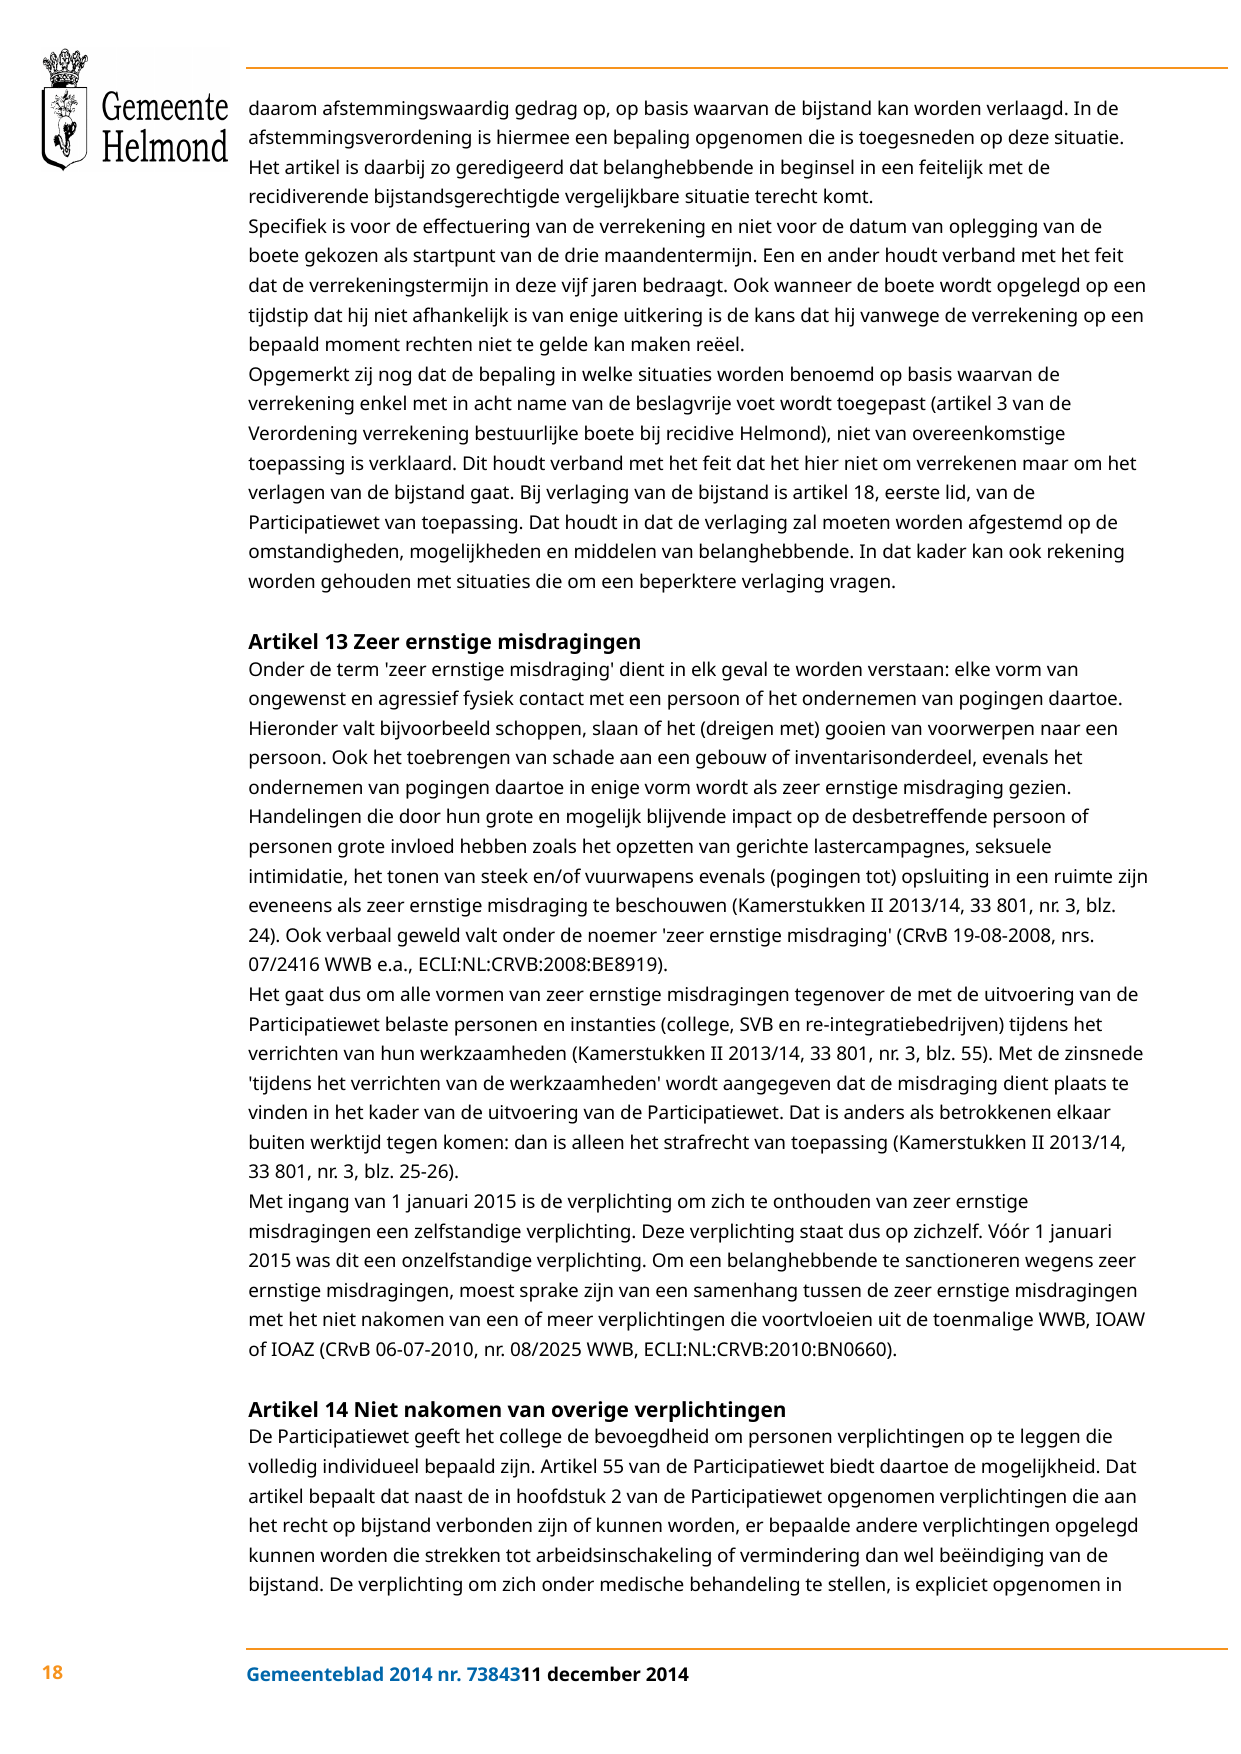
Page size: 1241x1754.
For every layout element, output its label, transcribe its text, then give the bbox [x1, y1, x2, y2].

text Het gaat dus om alle vormen van zeer ernstige misdragingen tegenover de met de uitvoering van de Participatiewet belaste personen en instanties (college, SVB en re-integratiebedrijven) tijdens het verrichten van hun werkzaamheden (Kamerstukken II 2013/14, 33 801, nr. 3, blz. 55). Met de zinsnede 'tijdens het verrichten van de werkzaamheden' wordt aangegeven dat de misdraging dient plaats te vinden in het kader van de uitvoering van de Participatiewet. Dat is anders als betrokkenen elkaar buiten werktijd tegen komen: dan is alleen het strafrecht van toepassing (Kamerstukken II 2013/14, 33 801, nr. 3, blz. 25-26). [248, 981, 1152, 1184]
text De Participatiewet geeft het college de bevoegdheid om personen verplichtingen op te leggen die volledig individueel bepaald zijn. Artikel 55 van de Participatiewet biedt daartoe de mogelijkheid. Dat artikel bepaalt dat naast de in hoofdstuk 2 van de Participatiewet opgenomen verplichtingen die aan het recht op bijstand verbonden zijn of kunnen worden, er bepaalde andere verplichtingen opgelegd kunnen worden die strekken tot arbeidsinschakeling of vermindering dan wel beëindiging van de bijstand. De verplichting om zich onder medische behandeling te stellen, is expliciet opgenomen in [248, 1424, 1152, 1597]
text Artikel 14 Niet nakomen van overige verplichtingen [248, 1395, 1152, 1424]
text Onder de term 'zeer ernstige misdraging' dient in elk geval te worden verstaan: elke vorm van ongewenst en agressief fysiek contact met een persoon of het ondernemen van pogingen daartoe. Hieronder valt bijvoorbeeld schoppen, slaan of het (dreigen met) gooien van voorwerpen naar een persoon. Ook het toebrengen van schade aan een gebouw of inventarisonderdeel, evenals het ondernemen van pogingen daartoe in enige vorm wordt als zeer ernstige misdraging gezien. Handelingen die door hun grote en mogelijk blijvende impact op de desbetreffende persoon of personen grote invloed hebben zoals het opzetten van gerichte lastercampagnes, seksuele [248, 656, 1152, 859]
text Specifiek is voor de effectuering van de verrekening en niet voor de datum van oplegging van de boete gekozen als startpunt van de drie maandentermijn. Een en ander houdt verband met het feit dat de verrekeningstermijn in deze vijf jaren bedraagt. Ook wanneer de boete wordt opgelegd op een tijdstip dat hij niet afhankelijk is van enige uitkering is de kans dat hij vanwege de verrekening op een bepaald moment rechten niet te gelde kan maken reëel. [248, 213, 1152, 357]
picture [41, 47, 231, 172]
text Met ingang van 1 januari 2015 is de verplichting om zich te onthouden van zeer ernstige misdragingen een zelfstandige verplichting. Deze verplichting staat dus op zichzelf. Vóór 1 januari 2015 was dit een onzelfstandige verplichting. Om een belanghebbende te sanctioneren wegens zeer ernstige misdragingen, moest sprake zijn van een samenhang tussen de zeer ernstige misdragingen met het niet nakomen van een of meer verplichtingen die voortvloeien uit de toenmalige WWB, IOAW of IOAZ (CRvB 06-07-2010, nr. 08/2025 WWB, ECLI:NL:CRVB:2010:BN0660). [248, 1188, 1152, 1362]
text Artikel 13 Zeer ernstige misdragingen [248, 627, 1152, 656]
text intimidatie, het tonen van steek en/of vuurwapens evenals (pogingen tot) opsluiting in een ruimte zijn eveneens als zeer ernstige misdraging te beschouwen (Kamerstukken II 2013/14, 33 801, nr. 3, blz. 24). Ook verbaal geweld valt onder de noemer 'zeer ernstige misdraging' (CRvB 19-08-2008, nrs. 07/2416 WWB e.a., ECLI:NL:CRVB:2008:BE8919). [248, 863, 1152, 977]
text Opgemerkt zij nog dat de bepaling in welke situaties worden benoemd op basis waarvan de verrekening enkel met in acht name van de beslagvrije voet wordt toegepast (artikel 3 van de Verordening verrekening bestuurlijke boete bij recidive Helmond), niet van overeenkomstige toepassing is verklaard. Dit houdt verband met het feit dat het hier niet om verrekenen maar om het verlagen van de bijstand gaat. Bij verlaging van de bijstand is artikel 18, eerste lid, van de Participatiewet van toepassing. Dat houdt in dat de verlaging zal moeten worden afgestemd op de omstandigheden, mogelijkheden en middelen van belanghebbende. In dat kader kan ook rekening worden gehouden met situaties die om een beperktere verlaging vragen. [248, 361, 1152, 594]
text daarom afstemmingswaardig gedrag op, op basis waarvan de bijstand kan worden verlaagd. In de afstemmingsverordening is hiermee een bepaling opgenomen die is toegesneden op deze situatie. Het artikel is daarbij zo geredigeerd dat belanghebbende in beginsel in een feitelijk met de recidiverende bijstandsgerechtigde vergelijkbare situatie terecht komt. [248, 95, 1152, 209]
